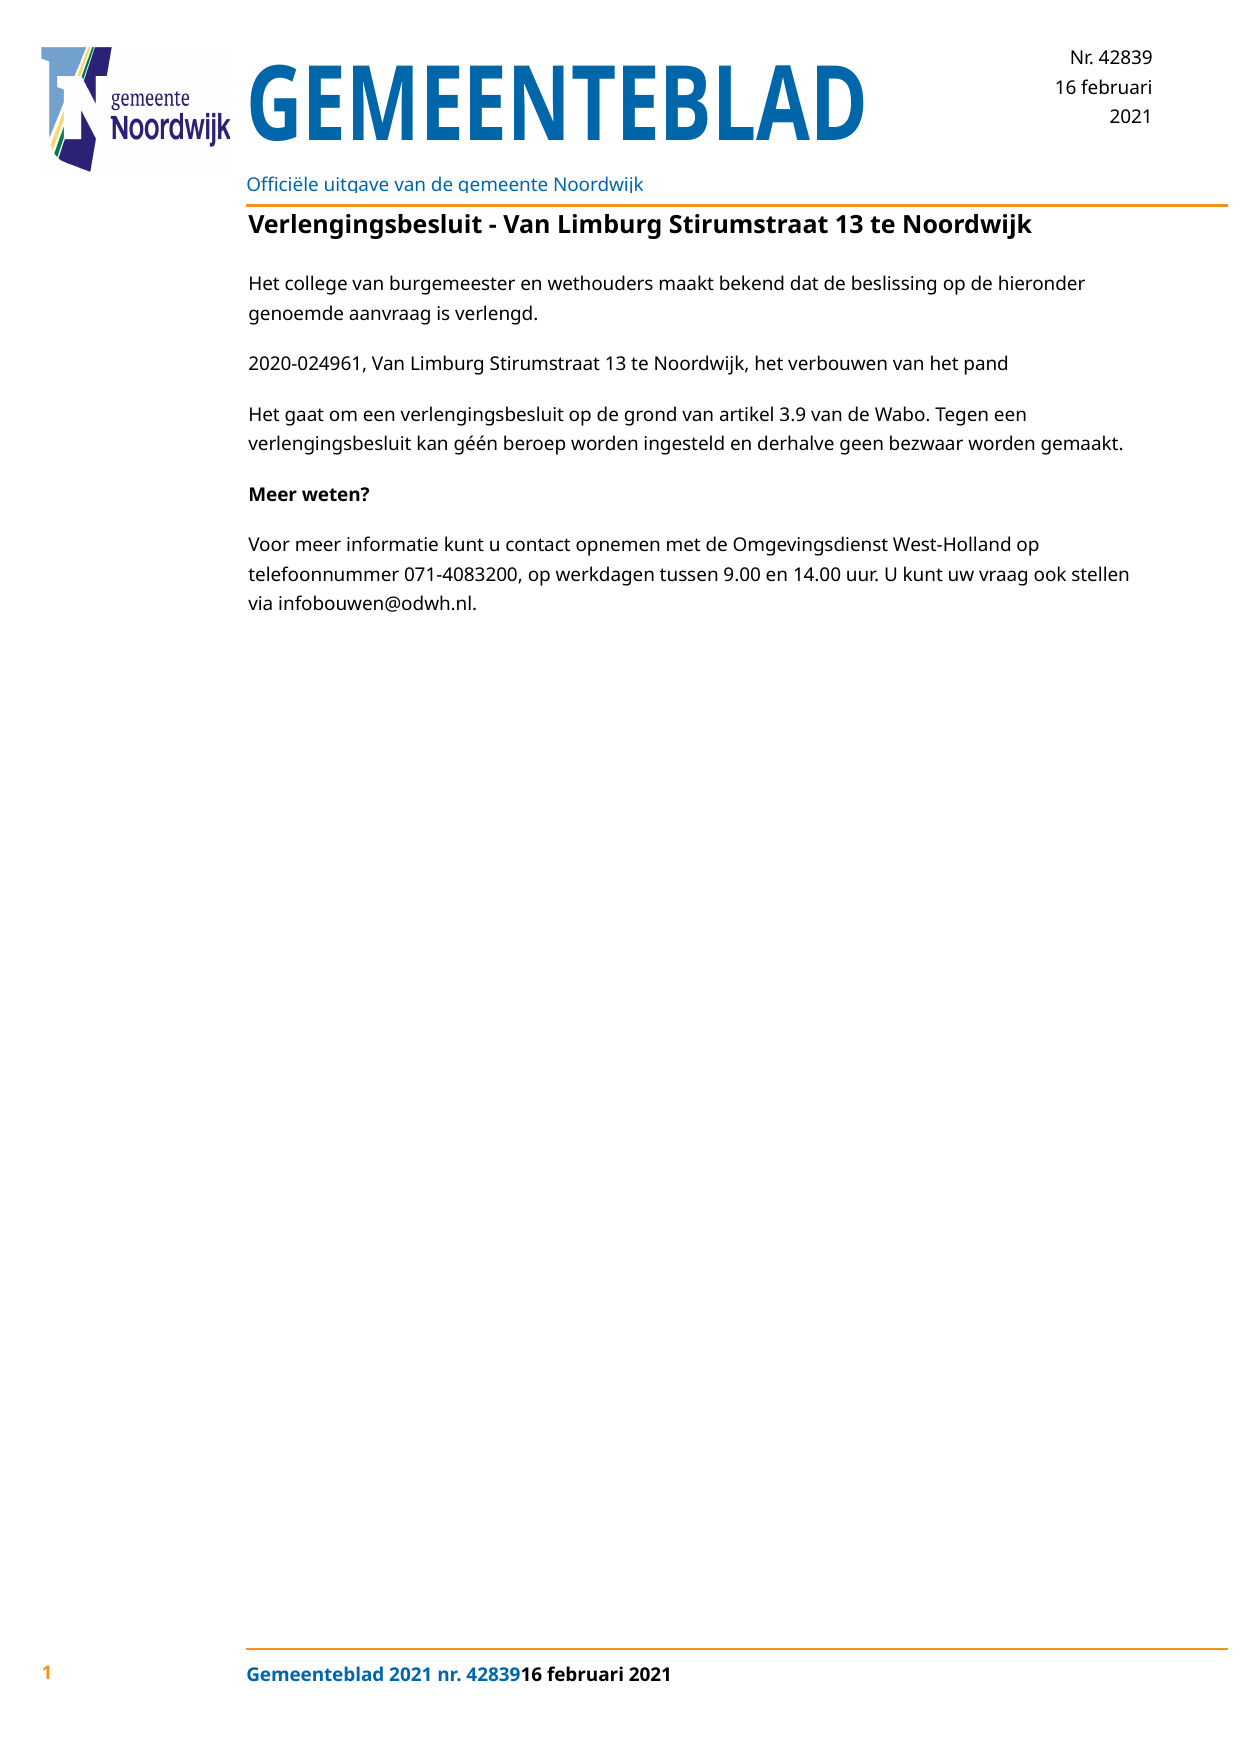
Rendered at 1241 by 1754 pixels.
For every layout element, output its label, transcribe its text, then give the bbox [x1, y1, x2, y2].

text Verlengingsbesluit - Van Limburg Stirumstraat 13 te Noordwijk [248, 207, 1152, 241]
text Het gaat om een verlengingsbesluit op de grond van artikel 3.9 van de Wabo. Tegen een verlengingsbesluit kan géén beroep worden ingesteld en derhalve geen bezwaar worden gemaakt. [248, 401, 1152, 456]
picture [41, 47, 231, 172]
text Het college van burgemeester en wethouders maakt bekend dat de beslissing op de hieronder genoemde aanvraag is verlengd. [248, 270, 1152, 326]
text Meer weten? [248, 481, 1152, 506]
text 2020-024961, Van Limburg Stirumstraat 13 te Noordwijk, het verbouwen van het pand [248, 350, 1152, 376]
text Voor meer informatie kunt u contact opnemen met de Omgevingsdienst West-Holland op telefoonnummer 071-4083200, op werkdagen tussen 9.00 en 14.00 uur. U kunt uw vraag ook stellen via infobouwen@odwh.nl. [248, 531, 1152, 616]
